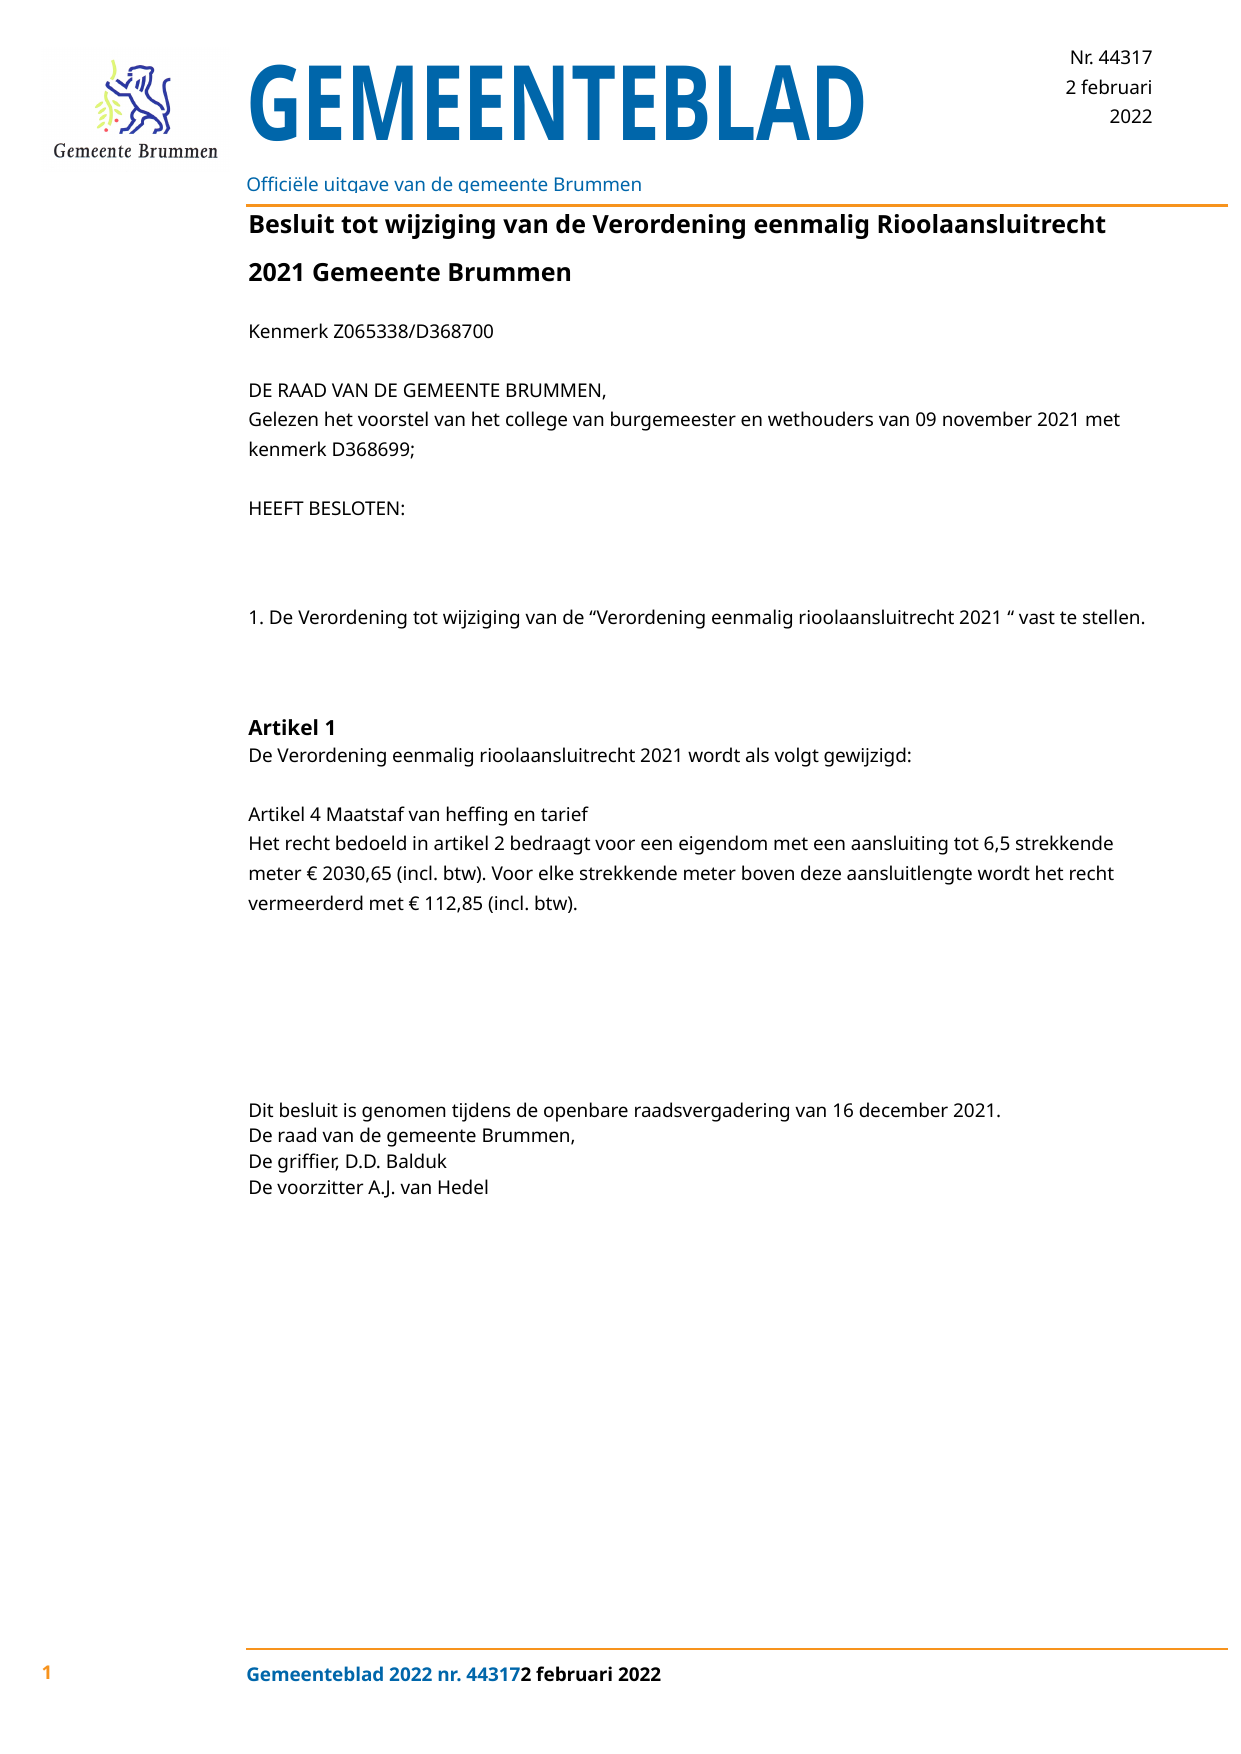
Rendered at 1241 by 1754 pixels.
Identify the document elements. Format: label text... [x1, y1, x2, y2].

text Gelezen het voorstel van het college van burgemeester en wethouders van 09 november 2021 met kenmerk D368699; [248, 407, 1152, 462]
picture [41, 47, 231, 172]
text HEEFT BESLOTEN: [248, 495, 1152, 521]
text Dit besluit is genomen tijdens de openbare raadsvergadering van 16 december 2021. [248, 1097, 1152, 1123]
text Besluit tot wijziging van de Verordening eenmalig Rioolaansluitrecht 2021 Gemeente Brummen [248, 207, 1152, 288]
text Artikel 4 Maatstaf van heffing en tarief [248, 801, 1152, 827]
text Kenmerk Z065338/D368700 [248, 318, 1152, 344]
text De Verordening eenmalig rioolaansluitrecht 2021 wordt als volgt gewijzigd: [248, 742, 1152, 768]
text DE RAAD VAN DE GEMEENTE BRUMMEN, [248, 377, 1152, 403]
text De griffier, D.D. Balduk [248, 1148, 1152, 1174]
text 1. De Verordening tot wijziging van de “Verordening eenmalig rioolaansluitrecht 2021 “ vast te stellen. [248, 604, 1152, 629]
text Artikel 1 [248, 713, 1152, 742]
text Het recht bedoeld in artikel 2 bedraagt voor een eigendom met een aansluiting tot 6,5 strekkende meter € 2030,65 (incl. btw). Voor elke strekkende meter boven deze aansluitlengte wordt het recht vermeerderd met € 112,85 (incl. btw). [248, 831, 1152, 916]
text De raad van de gemeente Brummen, [248, 1123, 1152, 1148]
text De voorzitter A.J. van Hedel [248, 1174, 1152, 1200]
